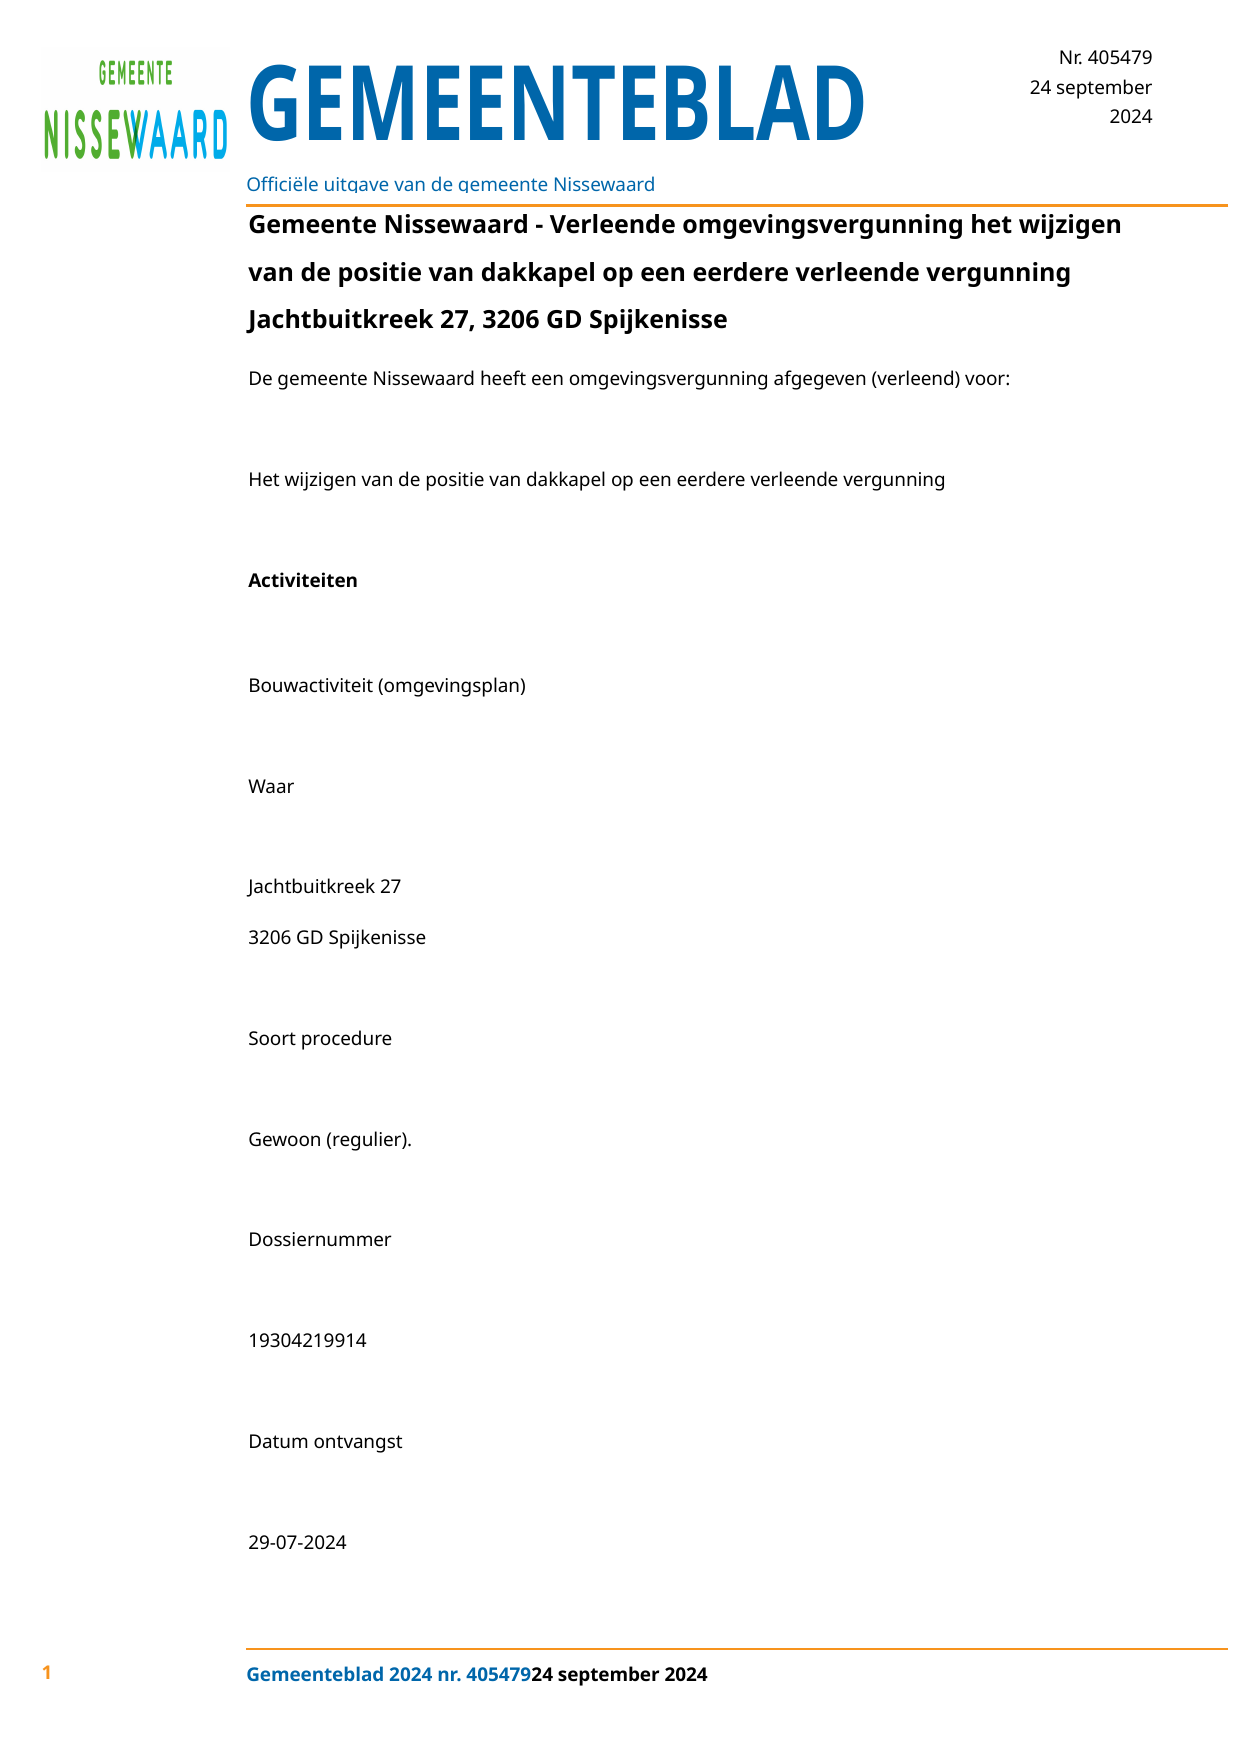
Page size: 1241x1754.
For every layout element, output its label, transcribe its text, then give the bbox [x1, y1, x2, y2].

text Soort procedure [248, 1025, 1152, 1051]
text 19304219914 [248, 1327, 1152, 1353]
text Het wijzigen van de positie van dakkapel op een eerdere verleende vergunning [248, 466, 1152, 492]
text Gewoon (regulier). [248, 1126, 1152, 1151]
text Dossiernummer [248, 1227, 1152, 1252]
text Datum ontvangst [248, 1428, 1152, 1454]
text 3206 GD Spijkenisse [248, 924, 1152, 950]
text Jachtbuitkreek 27 [248, 874, 1152, 899]
text 29-07-2024 [248, 1529, 1152, 1555]
text Waar [248, 773, 1152, 798]
text Gemeente Nissewaard - Verleende omgevingsvergunning het wijzigen van de positie van dakkapel op een eerdere verleende vergunning Jachtbuitkreek 27, 3206 GD Spijkenisse [248, 207, 1152, 336]
text Activiteiten [248, 567, 1152, 593]
text ﻿ [248, 618, 1152, 647]
picture [41, 47, 231, 172]
text De gemeente Nissewaard heeft een omgevingsvergunning afgegeven (verleend) voor: [248, 366, 1152, 391]
text Bouwactiviteit (omgevingsplan) [248, 672, 1152, 698]
